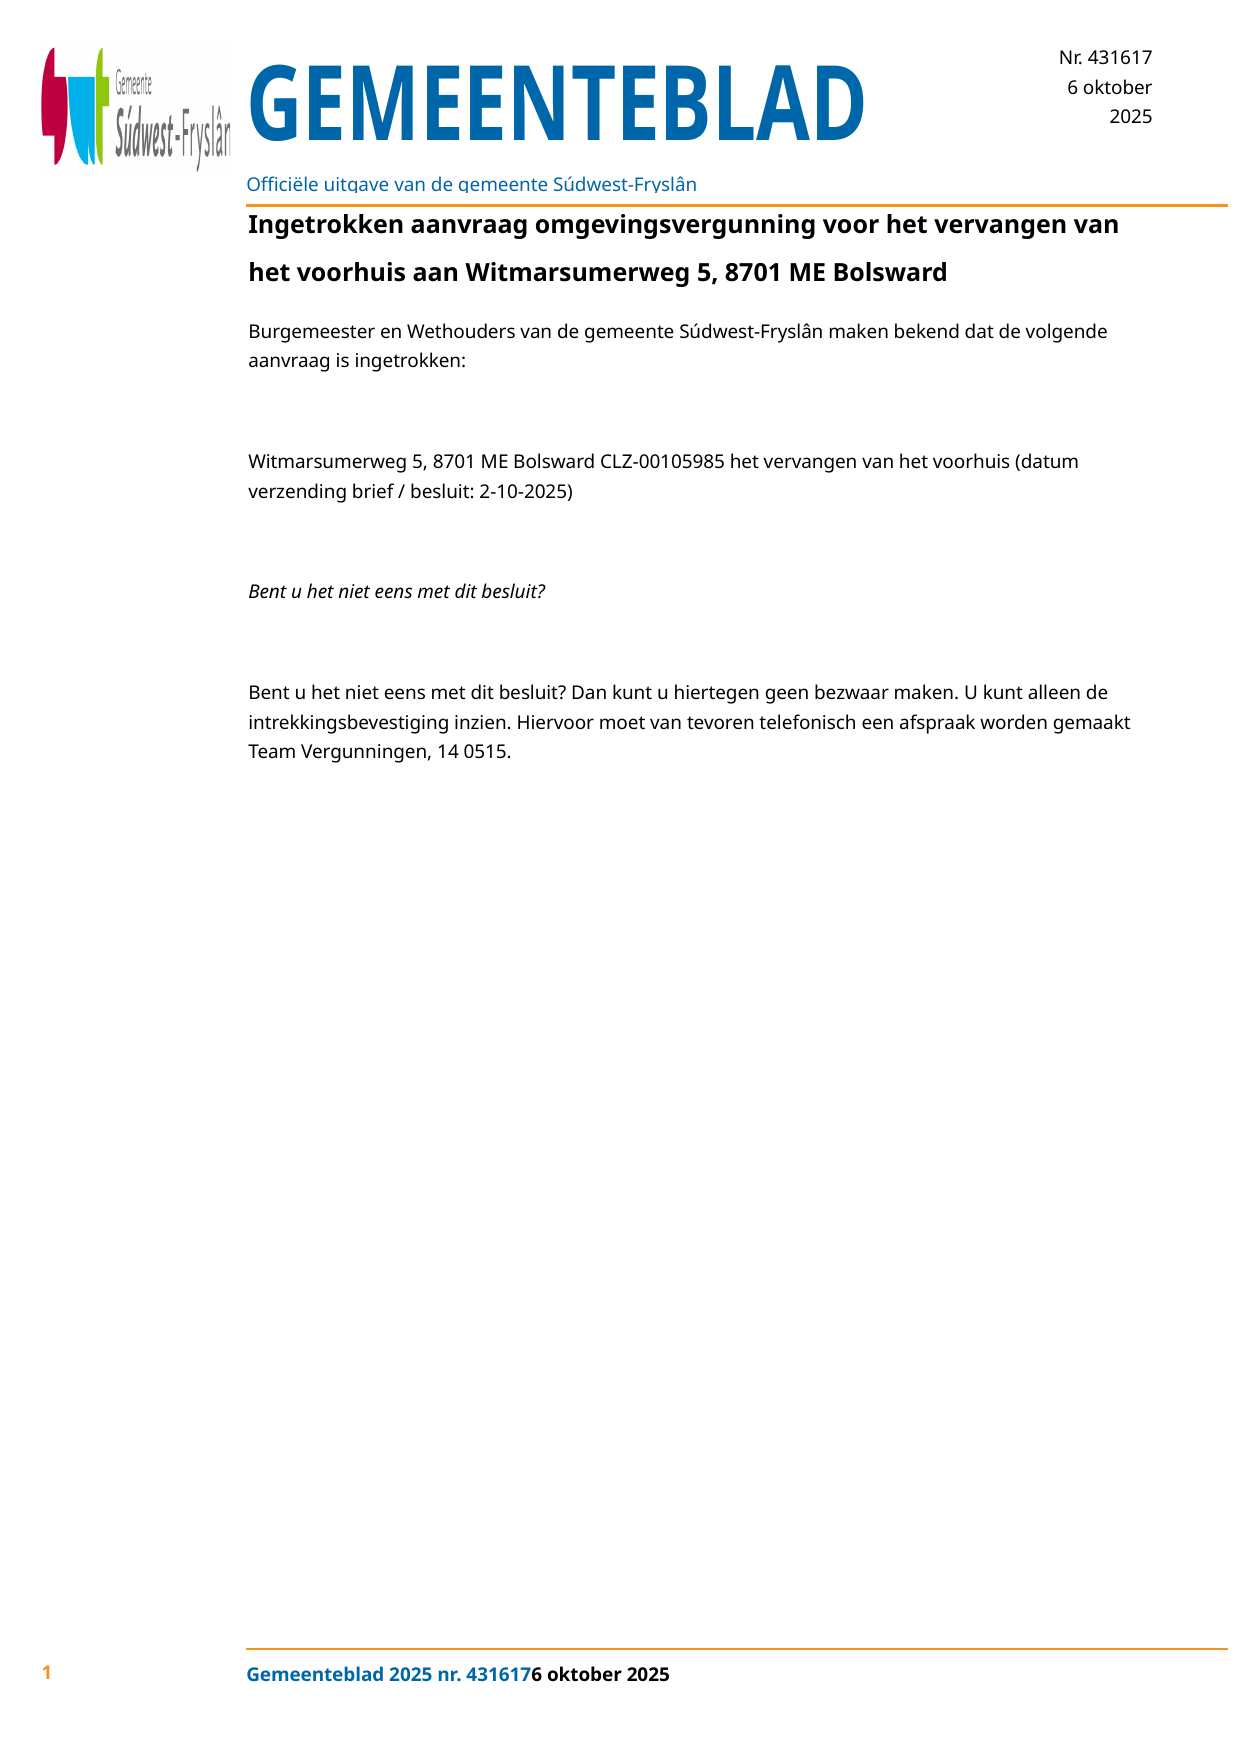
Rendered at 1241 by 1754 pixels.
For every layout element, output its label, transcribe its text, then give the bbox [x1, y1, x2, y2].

picture [41, 47, 231, 172]
text Ingetrokken aanvraag omgevingsvergunning voor het vervangen van het voorhuis aan Witmarsumerweg 5, 8701 ME Bolsward [248, 207, 1152, 288]
text Bent u het niet eens met dit besluit? [248, 579, 1152, 604]
text Burgemeester en Wethouders van de gemeente Súdwest-Fryslân maken bekend dat de volgende aanvraag is ingetrokken: [248, 318, 1152, 373]
text Witmarsumerweg 5, 8701 ME Bolsward CLZ-00105985 het vervangen van het voorhuis (datum verzending brief / besluit: 2-10-2025) [248, 448, 1152, 504]
text Bent u het niet eens met dit besluit? Dan kunt u hiertegen geen bezwaar maken. U kunt alleen de intrekkingsbevestiging inzien. Hiervoor moet van tevoren telefonisch een afspraak worden gemaakt Team Vergunningen, 14 0515. [248, 679, 1152, 764]
